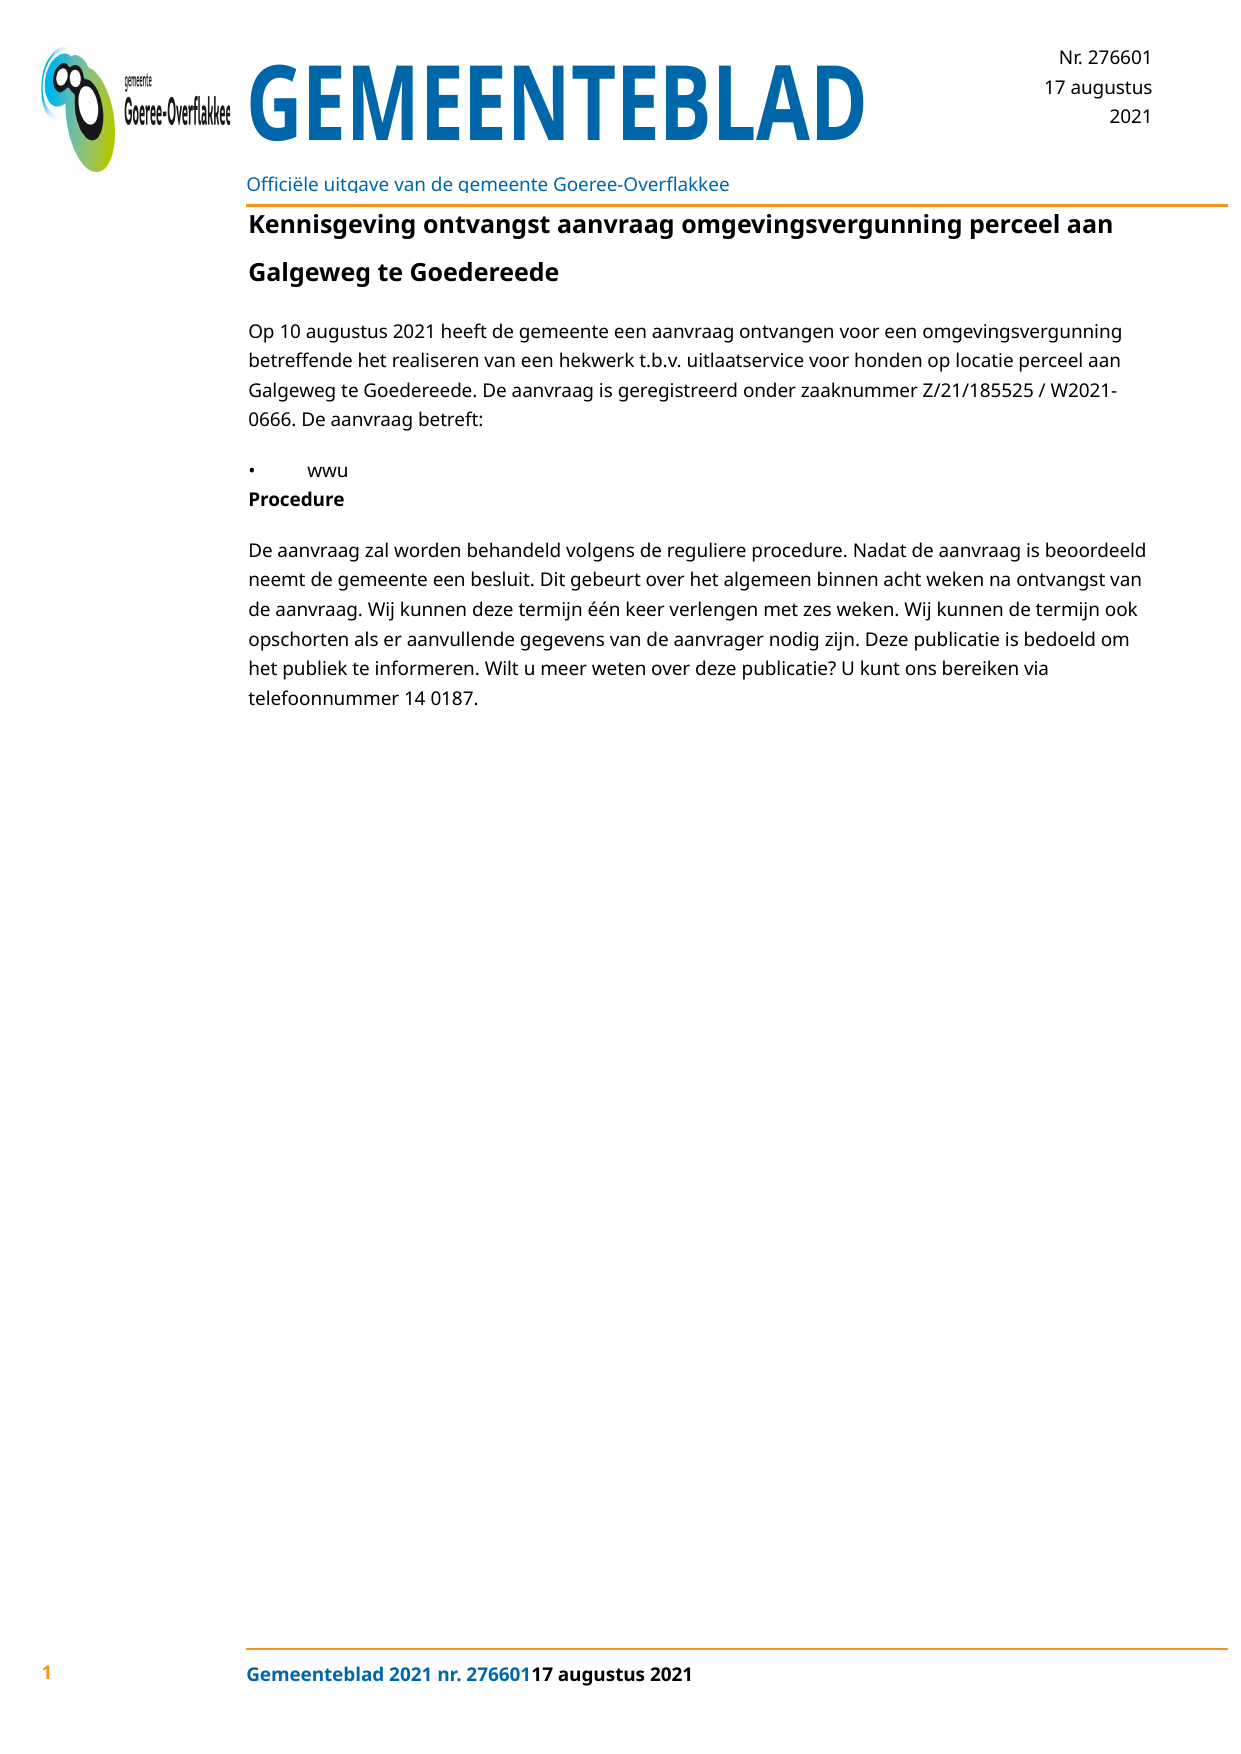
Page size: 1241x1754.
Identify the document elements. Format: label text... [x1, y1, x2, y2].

text Op 10 augustus 2021 heeft de gemeente een aanvraag ontvangen voor een omgevingsvergunning betreffende het realiseren van een hekwerk t.b.v. uitlaatservice voor honden op locatie perceel aan Galgeweg te Goedereede. De aanvraag is geregistreerd onder zaaknummer Z/21/185525 / W2021-0666. De aanvraag betreft: [248, 318, 1152, 432]
list wwu [248, 457, 1152, 483]
text Procedure [248, 487, 1152, 512]
text De aanvraag zal worden behandeld volgens de reguliere procedure. Nadat de aanvraag is beoordeeld neemt de gemeente een besluit. Dit gebeurt over het algemeen binnen acht weken na ontvangst van de aanvraag. Wij kunnen deze termijn één keer verlengen met zes weken. Wij kunnen de termijn ook opschorten als er aanvullende gegevens van de aanvrager nodig zijn. Deze publicatie is bedoeld om het publiek te informeren. Wilt u meer weten over deze publicatie? U kunt ons bereiken via telefoonnummer 14 0187. [248, 537, 1152, 711]
picture [41, 47, 231, 172]
text Kennisgeving ontvangst aanvraag omgevingsvergunning perceel aan Galgeweg te Goedereede [248, 207, 1152, 288]
